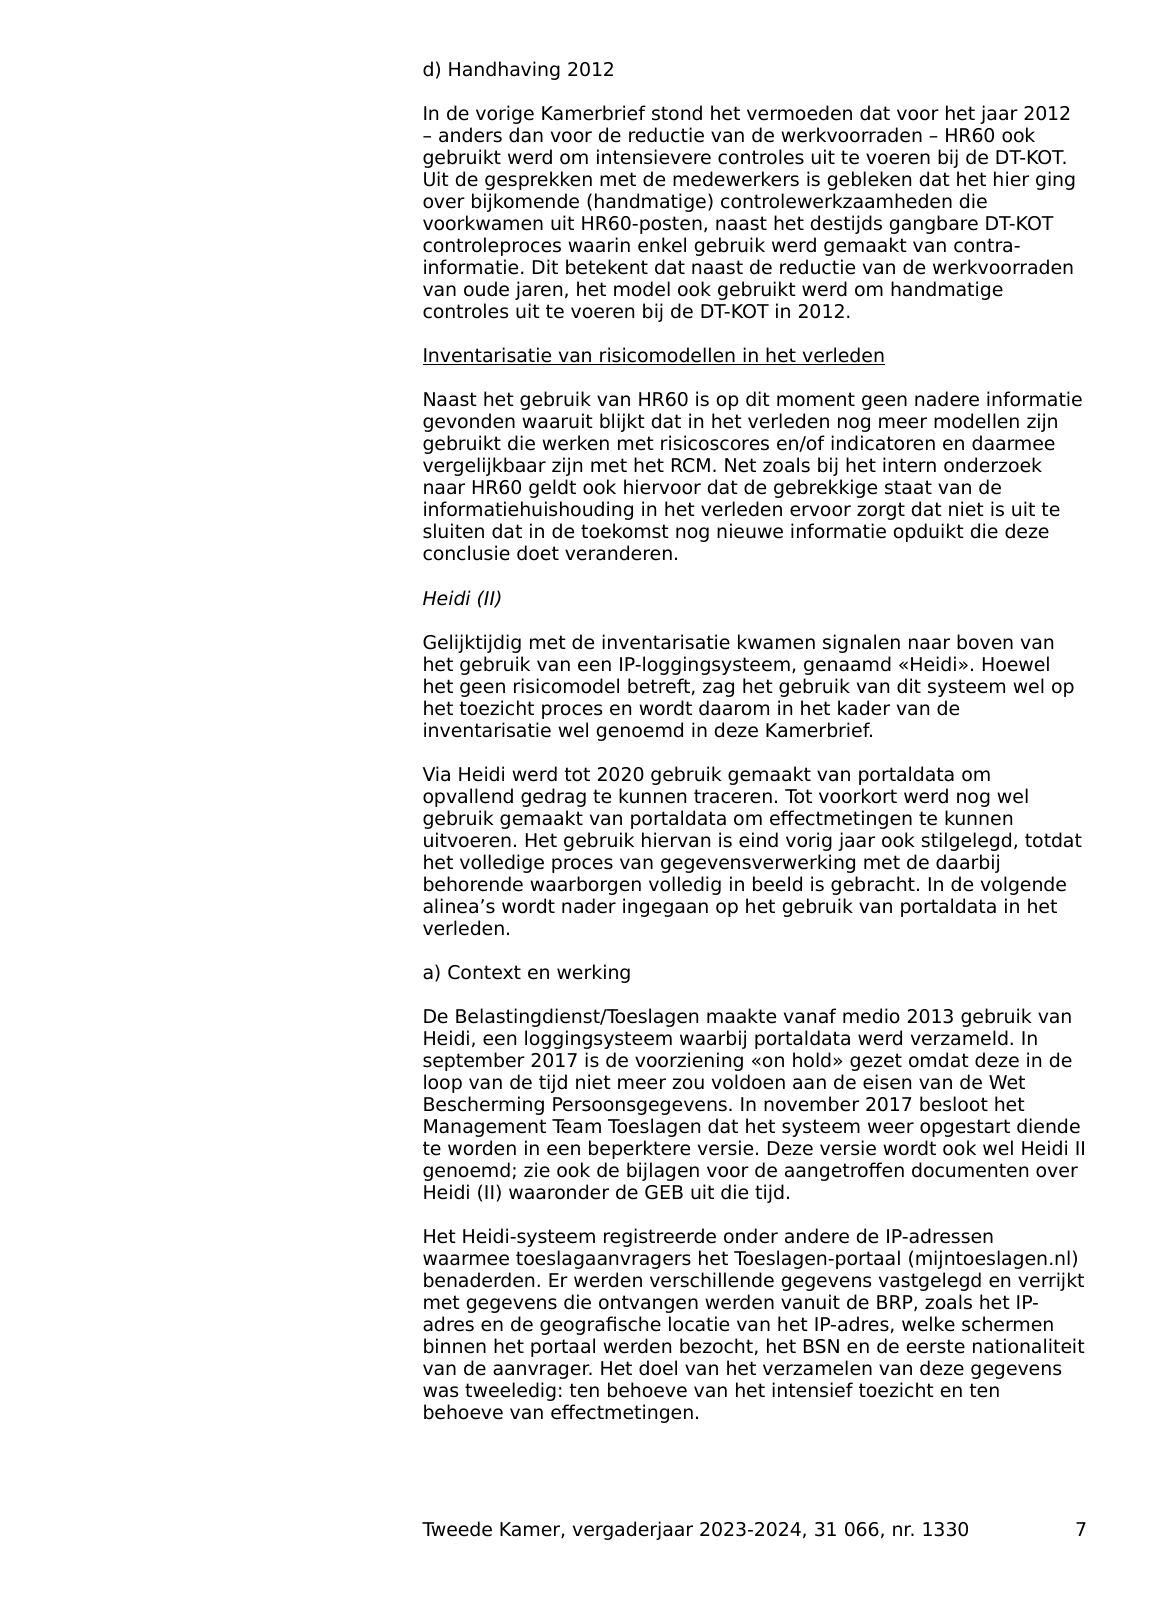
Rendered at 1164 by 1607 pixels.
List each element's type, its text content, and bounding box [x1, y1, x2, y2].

text De Belastingdienst/Toeslagen maakte vanaf medio 2013 gebruik van Heidi, een loggingsysteem waarbij portaldata werd verzameld. In september 2017 is de voorziening «on hold» gezet omdat deze in de loop van de tijd niet meer zou voldoen aan de eisen van de Wet Bescherming Persoonsgegevens. In november 2017 besloot het Management Team Toeslagen dat het systeem weer opgestart diende te worden in een beperktere versie. Deze versie wordt ook wel Heidi II genoemd; zie ook de bijlagen voor de aangetroffen documenten over Heidi (II) waaronder de GEB uit die tijd. [422, 1006, 1087, 1204]
text In de vorige Kamerbrief stond het vermoeden dat voor het jaar 2012 – anders dan voor de reductie van de werkvoorraden – HR60 ook gebruikt werd om intensievere controles uit te voeren bij de DT-KOT. Uit de gesprekken met de medewerkers is gebleken dat het hier ging over bijkomende (handmatige) controlewerkzaamheden die voorkwamen uit HR60-posten, naast het destijds gangbare DT-KOT controleproces waarin enkel gebruik werd gemaakt van contra-informatie. Dit betekent dat naast de reductie van de werkvoorraden van oude jaren, het model ook gebruikt werd om handmatige controles uit te voeren bij de DT-KOT in 2012. [422, 103, 1087, 323]
text Naast het gebruik van HR60 is op dit moment geen nadere informatie gevonden waaruit blijkt dat in het verleden nog meer modellen zijn gebruikt die werken met risicoscores en/of indicatoren en daarmee vergelijkbaar zijn met het RCM. Net zoals bij het intern onderzoek naar HR60 geldt ook hiervoor dat de gebrekkige staat van de informatiehuishouding in het verleden ervoor zorgt dat niet is uit te sluiten dat in de toekomst nog nieuwe informatie opduikt die deze conclusie doet veranderen. [422, 389, 1087, 565]
text Het Heidi-systeem registreerde onder andere de IP-adressen waarmee toeslagaanvragers het Toeslagen-portaal (mijntoeslagen.nl) benaderden. Er werden verschillende gegevens vastgelegd en verrijkt met gegevens die ontvangen werden vanuit de BRP, zoals het IP-adres en de geografische locatie van het IP-adres, welke schermen binnen het portaal werden bezocht, het BSN en de eerste nationaliteit van de aanvrager. Het doel van het verzamelen van deze gegevens was tweeledig: ten behoeve van het intensief toezicht en ten behoeve van effectmetingen. [422, 1226, 1087, 1424]
subtitle a) Context en werking [422, 962, 1087, 984]
subtitle Inventarisatie van risicomodellen in het verleden [422, 345, 1087, 367]
text Gelijktijdig met de inventarisatie kwamen signalen naar boven van het gebruik van een IP-loggingsysteem, genaamd «Heidi». Hoewel het geen risicomodel betreft, zag het gebruik van dit systeem wel op het toezicht proces en wordt daarom in het kader van de inventarisatie wel genoemd in deze Kamerbrief. [422, 632, 1087, 741]
text Via Heidi werd tot 2020 gebruik gemaakt van portaldata om opvallend gedrag te kunnen traceren. Tot voorkort werd nog wel gebruik gemaakt van portaldata om effectmetingen te kunnen uitvoeren. Het gebruik hiervan is eind vorig jaar ook stilgelegd, totdat het volledige proces van gegevensverwerking met de daarbij behorende waarborgen volledig in beeld is gebracht. In de volgende alinea’s wordt nader ingegaan op het gebruik van portaldata in het verleden. [422, 764, 1087, 939]
subtitle d) Handhaving 2012 [422, 59, 1087, 81]
subtitle Heidi (II) [422, 587, 1087, 609]
